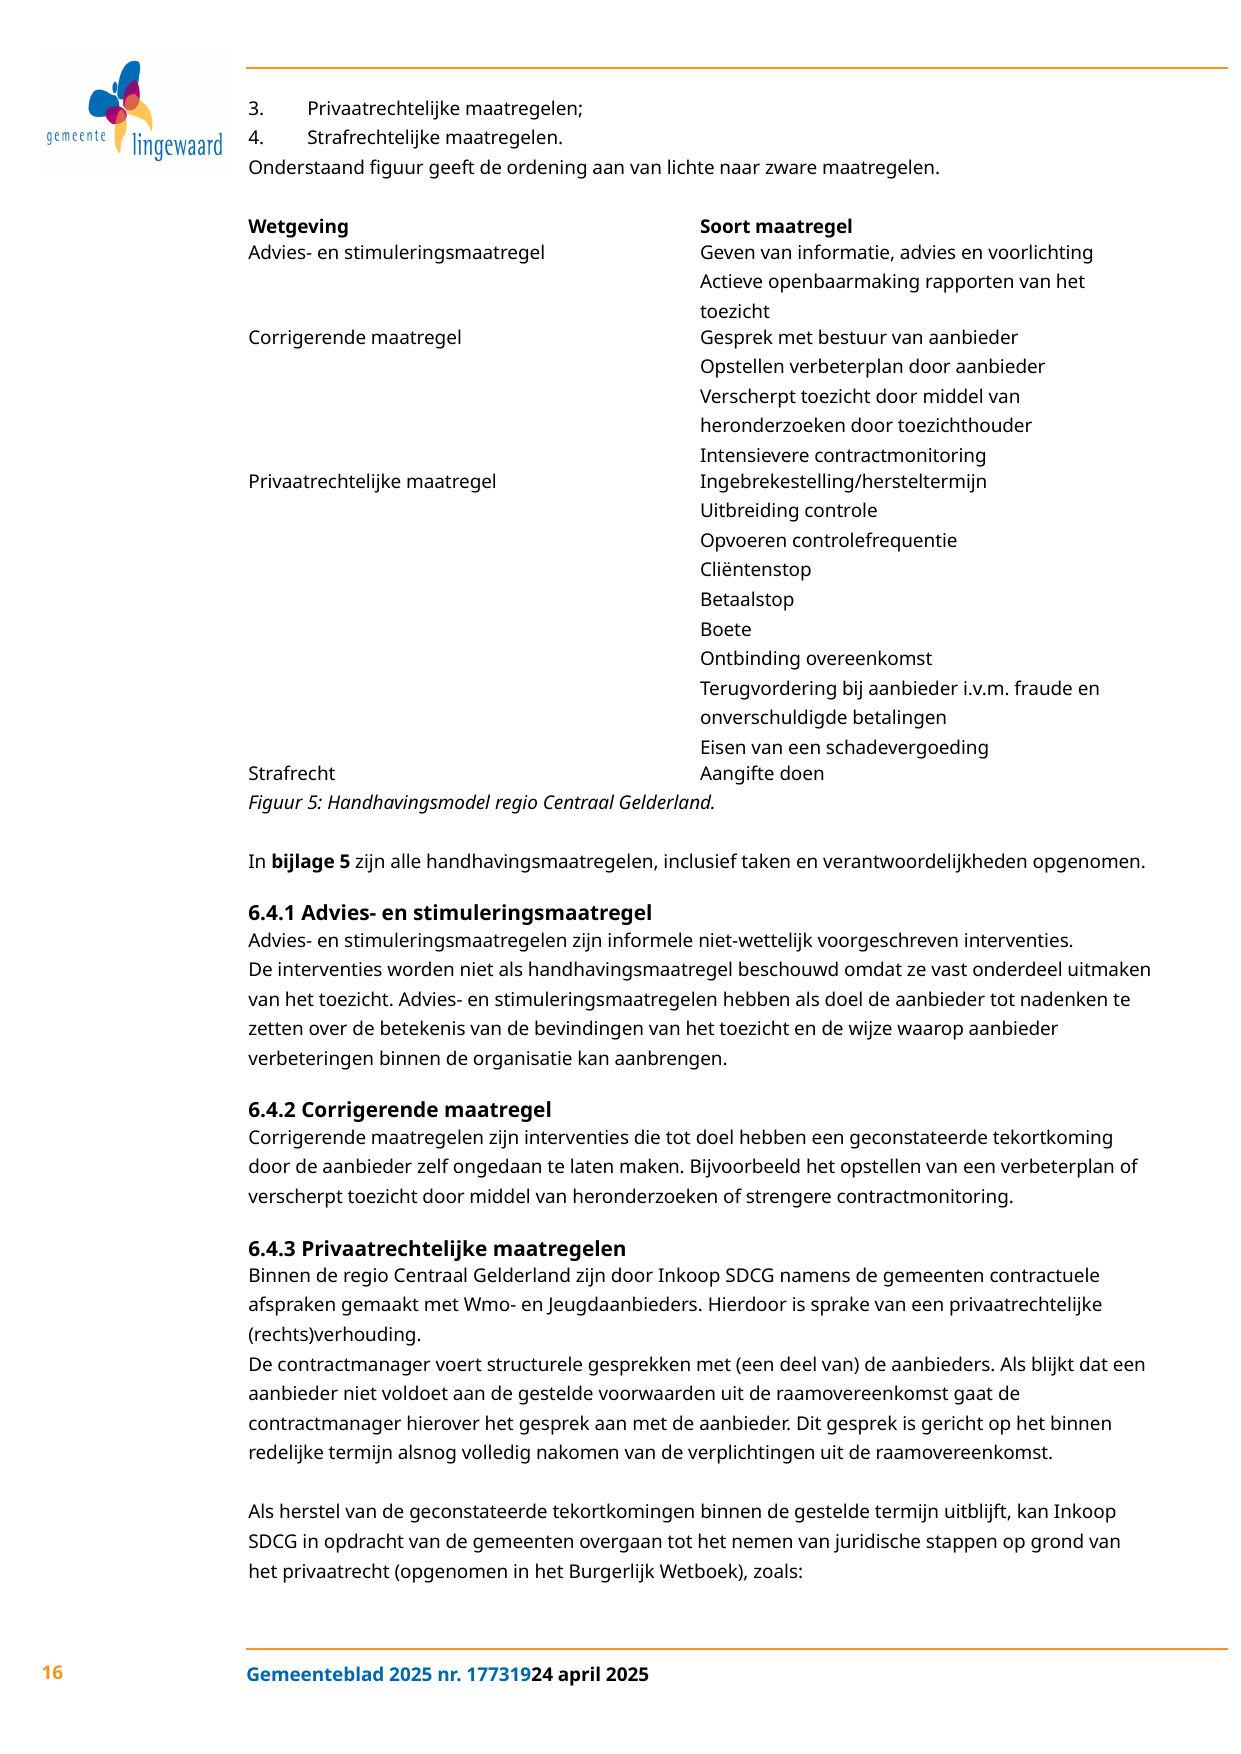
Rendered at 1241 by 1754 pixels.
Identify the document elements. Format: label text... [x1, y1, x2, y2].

text Advies- en stimuleringsmaatregelen zijn informele niet-wettelijk voorgeschreven interventies. [248, 927, 1152, 953]
text 6.4.3 Privaatrechtelijke maatregelen [248, 1234, 1152, 1262]
table_cell Strafrecht [248, 760, 700, 786]
text Corrigerende maatregelen zijn interventies die tot doel hebben een geconstateerde tekortkoming door de aanbieder zelf ongedaan te laten maken. Bijvoorbeeld het opstellen van een verbeterplan of verscherpt toezicht door middel van heronderzoeken of strengere contractmonitoring. [248, 1124, 1152, 1209]
text Als herstel van de geconstateerde tekortkomingen binnen de gestelde termijn uitblijft, kan Inkoop SDCG in opdracht van de gemeenten overgaan tot het nemen van juridische stappen op grond van het privaatrecht (opgenomen in het Burgerlijk Wetboek), zoals: [248, 1499, 1152, 1584]
table_cell Gesprek met bestuur van aanbieder Opstellen verbeterplan door aanbieder Verscherpt toezicht door middel van heronderzoeken door toezichthouder Intensievere contractmonitoring [700, 324, 1152, 468]
table_header Wetgeving [248, 213, 700, 239]
text Figuur 5: Handhavingsmodel regio Centraal Gelderland. [248, 789, 1152, 814]
table_cell Aangifte doen [700, 760, 1152, 786]
table_cell Geven van informatie, advies en voorlichting Actieve openbaarmaking rapporten van het toezicht [700, 239, 1152, 324]
list Privaatrechtelijke maatregelen; [248, 95, 1152, 121]
list Strafrechtelijke maatregelen. [248, 124, 1152, 150]
table_cell Privaatrechtelijke maatregel [248, 468, 700, 760]
table_cell Corrigerende maatregel [248, 324, 700, 468]
text Onderstaand figuur geeft de ordening aan van lichte naar zware maatregelen. [248, 154, 1152, 180]
text 6.4.2 Corrigerende maatregel [248, 1096, 1152, 1124]
table_cell Advies- en stimuleringsmaatregel [248, 239, 700, 324]
text In bijlage 5 zijn alle handhavingsmaatregelen, inclusief taken en verantwoordelijkheden opgenomen. [248, 848, 1152, 874]
table_cell Ingebrekestelling/hersteltermijn Uitbreiding controle Opvoeren controlefrequentie Cliëntenstop Betaalstop Boete Ontbinding overeenkomst Terugvordering bij aanbieder i.v.m. fraude en onverschuldigde betalingen Eisen van een schadevergoeding [700, 468, 1152, 760]
picture [41, 47, 231, 172]
text Binnen de regio Centraal Gelderland zijn door Inkoop SDCG namens de gemeenten contractuele afspraken gemaakt met Wmo- en Jeugdaanbieders. Hierdoor is sprake van een privaatrechtelijke (rechts)verhouding. [248, 1262, 1152, 1347]
text 6.4.1 Advies- en stimuleringsmaatregel [248, 898, 1152, 927]
table_header Soort maatregel [700, 213, 1152, 239]
text De interventies worden niet als handhavingsmaatregel beschouwd omdat ze vast onderdeel uitmaken van het toezicht. Advies- en stimuleringsmaatregelen hebben als doel de aanbieder tot nadenken te zetten over de betekenis van de bevindingen van het toezicht en de wijze waarop aanbieder verbeteringen binnen de organisatie kan aanbrengen. [248, 956, 1152, 1071]
text De contractmanager voert structurele gesprekken met (een deel van) de aanbieders. Als blijkt dat een aanbieder niet voldoet aan de gestelde voorwaarden uit de raamovereenkomst gaat de contractmanager hierover het gesprek aan met de aanbieder. Dit gesprek is gericht op het binnen redelijke termijn alsnog volledig nakomen van de verplichtingen uit de raamovereenkomst. [248, 1351, 1152, 1465]
